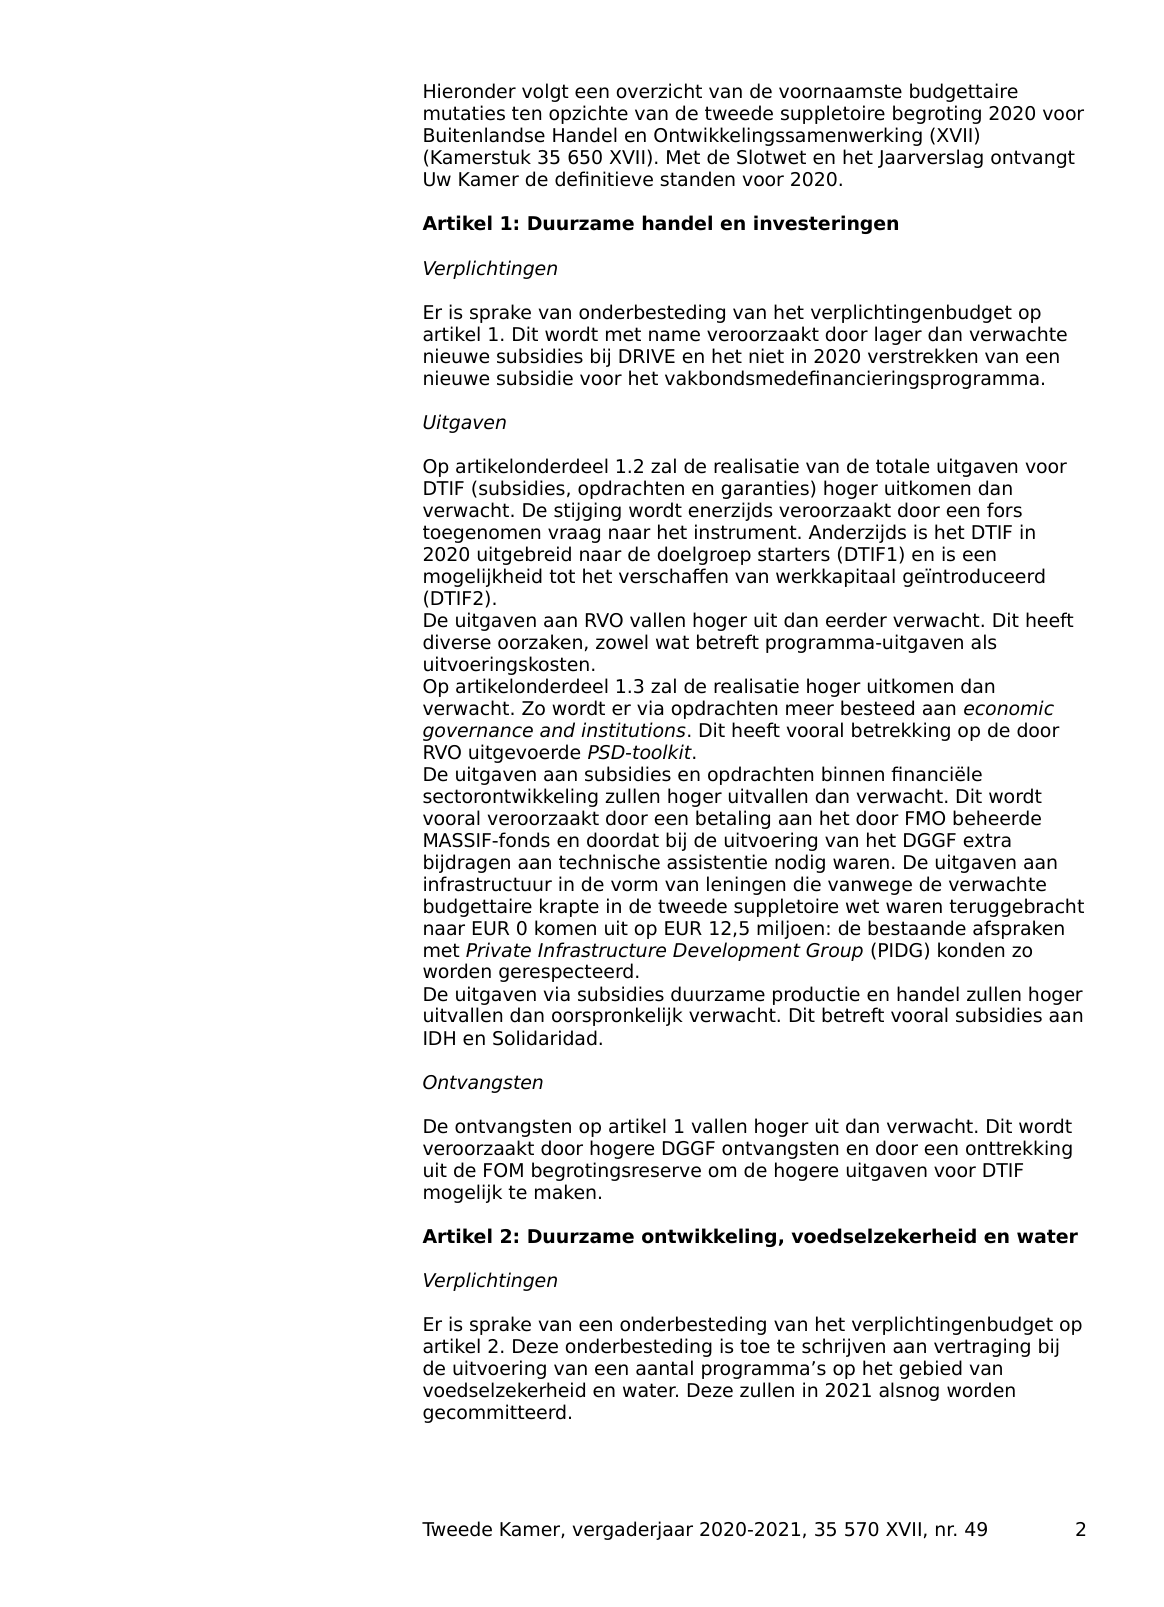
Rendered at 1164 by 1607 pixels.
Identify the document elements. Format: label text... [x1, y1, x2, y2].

text Op artikelonderdeel 1.3 zal de realisatie hoger uitkomen dan verwacht. Zo wordt er via opdrachten meer besteed aan economic governance and institutions. Dit heeft vooral betrekking op de door RVO uitgevoerde PSD-toolkit. [422, 676, 1087, 764]
text De uitgaven aan subsidies en opdrachten binnen financiële sectorontwikkeling zullen hoger uitvallen dan verwacht. Dit wordt vooral veroorzaakt door een betaling aan het door FMO beheerde MASSIF-fonds en doordat bij de uitvoering van het DGGF extra bijdragen aan technische assistentie nodig waren. De uitgaven aan infrastructuur in de vorm van leningen die vanwege de verwachte budgettaire krapte in de tweede suppletoire wet waren teruggebracht naar EUR 0 komen uit op EUR 12,5 miljoen: de bestaande afspraken met Private Infrastructure Development Group (PIDG) konden zo worden gerespecteerd. [422, 764, 1087, 983]
text Er is sprake van onderbesteding van het verplichtingenbudget op artikel 1. Dit wordt met name veroorzaakt door lager dan verwachte nieuwe subsidies bij DRIVE en het niet in 2020 verstrekken van een nieuwe subsidie voor het vakbondsmedefinancieringsprogramma. [422, 302, 1087, 389]
subtitle Ontvangsten [422, 1072, 1087, 1093]
text De ontvangsten op artikel 1 vallen hoger uit dan verwacht. Dit wordt veroorzaakt door hogere DGGF ontvangsten en door een onttrekking uit de FOM begrotingsreserve om de hogere uitgaven voor DTIF mogelijk te maken. [422, 1116, 1087, 1204]
subtitle Uitgaven [422, 412, 1087, 434]
text De uitgaven aan RVO vallen hoger uit dan eerder verwacht. Dit heeft diverse oorzaken, zowel wat betreft programma-uitgaven als uitvoeringskosten. [422, 610, 1087, 676]
text Op artikelonderdeel 1.2 zal de realisatie van de totale uitgaven voor DTIF (subsidies, opdrachten en garanties) hoger uitkomen dan verwacht. De stijging wordt enerzijds veroorzaakt door een fors toegenomen vraag naar het instrument. Anderzijds is het DTIF in 2020 uitgebreid naar de doelgroep starters (DTIF1) en is een mogelijkheid tot het verschaffen van werkkapitaal geïntroduceerd (DTIF2). [422, 456, 1087, 610]
subtitle Artikel 2: Duurzame ontwikkeling, voedselzekerheid en water [422, 1226, 1087, 1248]
subtitle Verplichtingen [422, 1270, 1087, 1292]
text De uitgaven via subsidies duurzame productie en handel zullen hoger uitvallen dan oorspronkelijk verwacht. Dit betreft vooral subsidies aan IDH en Solidaridad. [422, 983, 1087, 1049]
subtitle Verplichtingen [422, 257, 1087, 279]
subtitle Artikel 1: Duurzame handel en investeringen [422, 213, 1087, 235]
text Hieronder volgt een overzicht van de voornaamste budgettaire mutaties ten opzichte van de tweede suppletoire begroting 2020 voor Buitenlandse Handel en Ontwikkelingssamenwerking (XVII)(Kamerstuk 35 650 XVII). Met de Slotwet en het Jaarverslag ontvangt Uw Kamer de definitieve standen voor 2020. [422, 81, 1087, 191]
text Er is sprake van een onderbesteding van het verplichtingenbudget op artikel 2. Deze onderbesteding is toe te schrijven aan vertraging bij de uitvoering van een aantal programma’s op het gebied van voedselzekerheid en water. Deze zullen in 2021 alsnog worden gecommitteerd. [422, 1314, 1087, 1424]
